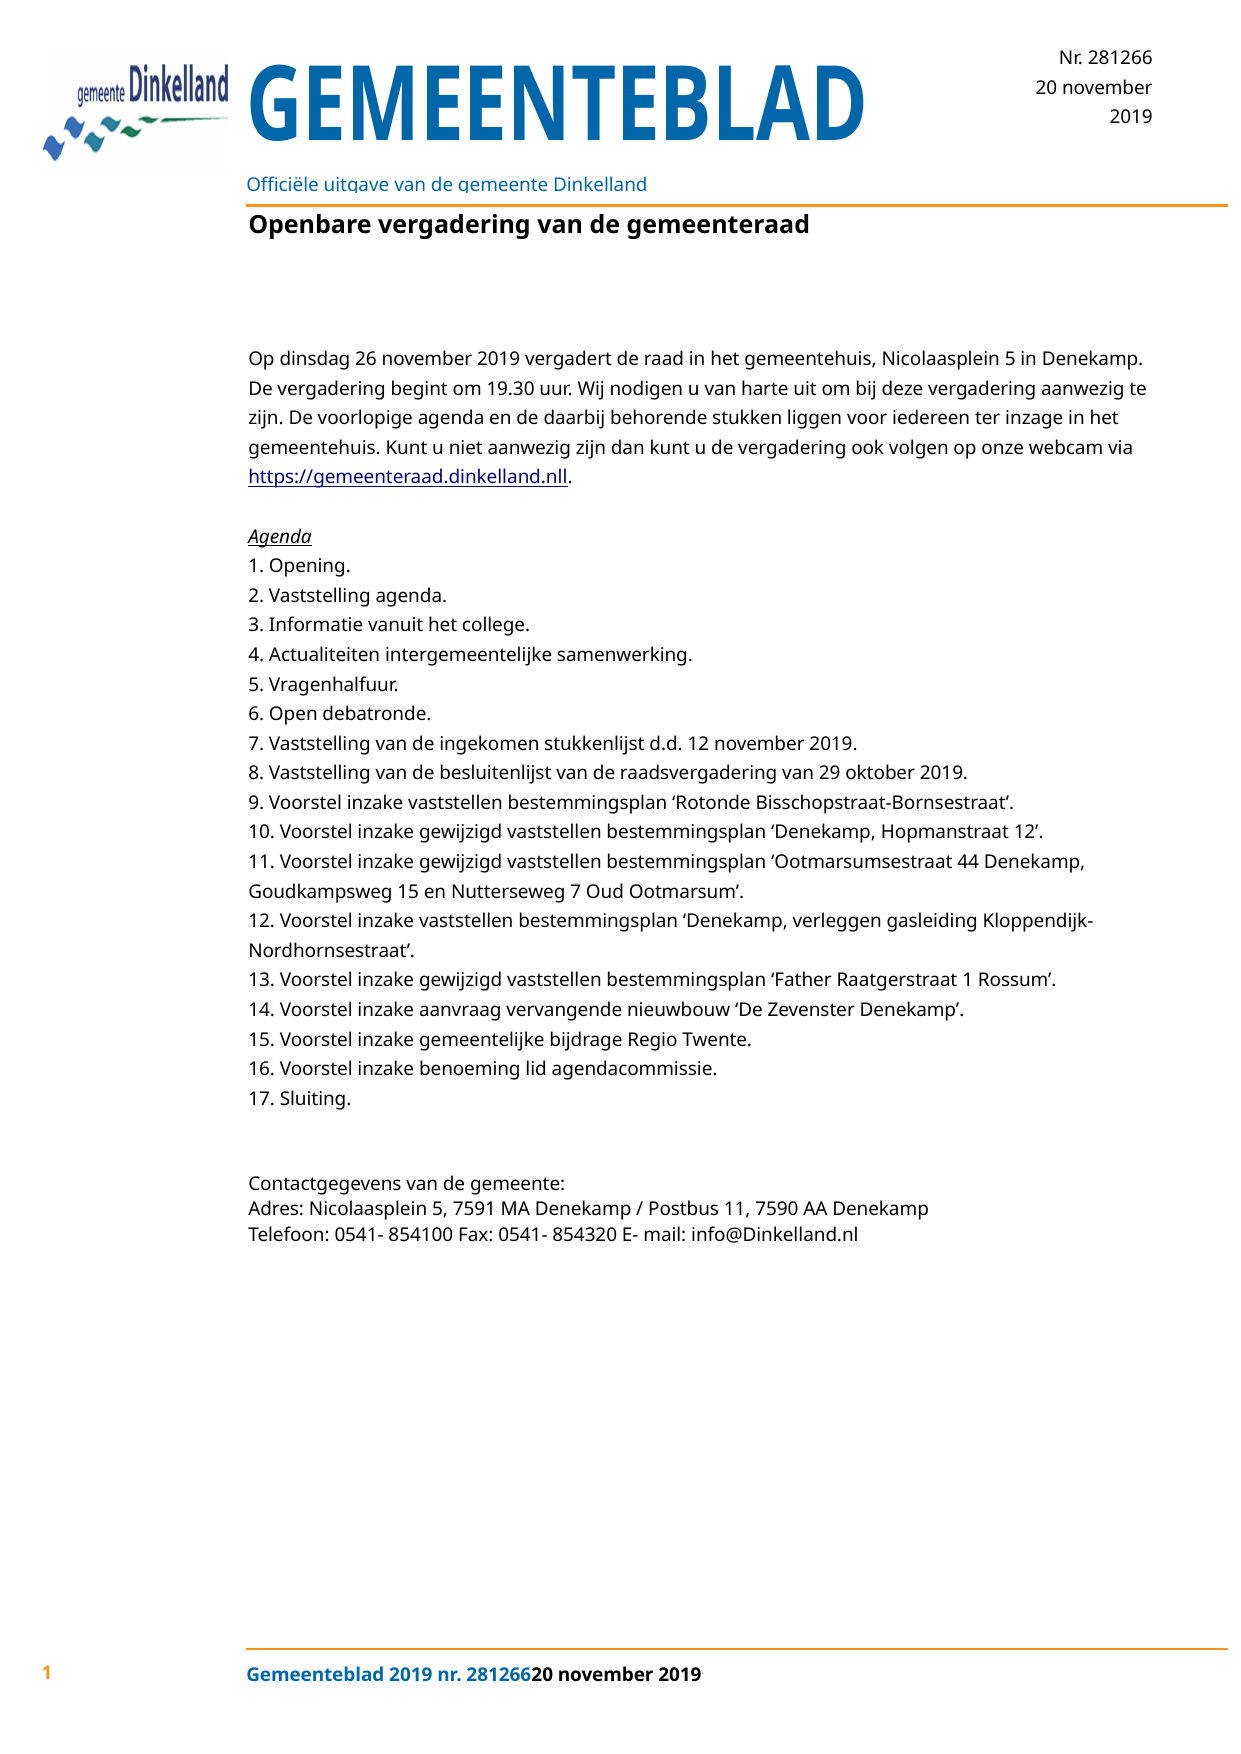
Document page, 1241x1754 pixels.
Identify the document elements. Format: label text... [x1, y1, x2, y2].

text Contactgegevens van de gemeente: [248, 1170, 1152, 1196]
text Op dinsdag 26 november 2019 vergadert de raad in het gemeentehuis, Nicolaasplein 5 in Denekamp. De vergadering begint om 19.30 uur. Wij nodigen u van harte uit om bij deze vergadering aanwezig te zijn. De voorlopige agenda en de daarbij behorende stukken liggen voor iedereen ter inzage in het gemeentehuis. Kunt u niet aanwezig zijn dan kunt u de vergadering ook volgen op onze webcam via https://gemeenteraad.dinkelland.nll. [248, 345, 1152, 489]
text 2. Vaststelling agenda. [248, 582, 1152, 608]
text 15. Voorstel inzake gemeentelijke bijdrage Regio Twente. [248, 1026, 1152, 1051]
text Openbare vergadering van de gemeenteraad [248, 207, 1152, 241]
text 7. Vaststelling van de ingekomen stukkenlijst d.d. 12 november 2019. [248, 730, 1152, 756]
text 8. Vaststelling van de besluitenlijst van de raadsvergadering van 29 oktober 2019. [248, 759, 1152, 785]
text 13. Voorstel inzake gewijzigd vaststellen bestemmingsplan ‘Father Raatgerstraat 1 Rossum’. [248, 967, 1152, 992]
text 17. Sluiting. [248, 1085, 1152, 1111]
text Adres: Nicolaasplein 5, 7591 MA Denekamp / Postbus 11, 7590 AA Denekamp [248, 1196, 1152, 1221]
text Agenda [248, 523, 1152, 548]
picture [41, 47, 231, 172]
text 11. Voorstel inzake gewijzigd vaststellen bestemmingsplan ‘Ootmarsumsestraat 44 Denekamp, Goudkampsweg 15 en Nutterseweg 7 Oud Ootmarsum’. [248, 848, 1152, 903]
text Telefoon: 0541- 854100 Fax: 0541- 854320 E- mail: info@Dinkelland.nl [248, 1221, 1152, 1247]
text 4. Actualiteiten intergemeentelijke samenwerking. [248, 641, 1152, 667]
text 1. Opening. [248, 552, 1152, 578]
text 5. Vragenhalfuur. [248, 671, 1152, 696]
text 3. Informatie vanuit het college. [248, 612, 1152, 637]
text 9. Voorstel inzake vaststellen bestemmingsplan ‘Rotonde Bisschopstraat-Bornsestraat’. [248, 789, 1152, 815]
text 10. Voorstel inzake gewijzigd vaststellen bestemmingsplan ‘Denekamp, Hopmanstraat 12’. [248, 819, 1152, 844]
text 12. Voorstel inzake vaststellen bestemmingsplan ‘Denekamp, verleggen gasleiding Kloppendijk-Nordhornsestraat’. [248, 907, 1152, 963]
text 6. Open debatronde. [248, 700, 1152, 726]
text 16. Voorstel inzake benoeming lid agendacommissie. [248, 1055, 1152, 1081]
text 14. Voorstel inzake aanvraag vervangende nieuwbouw ‘De Zevenster Denekamp’. [248, 996, 1152, 1022]
